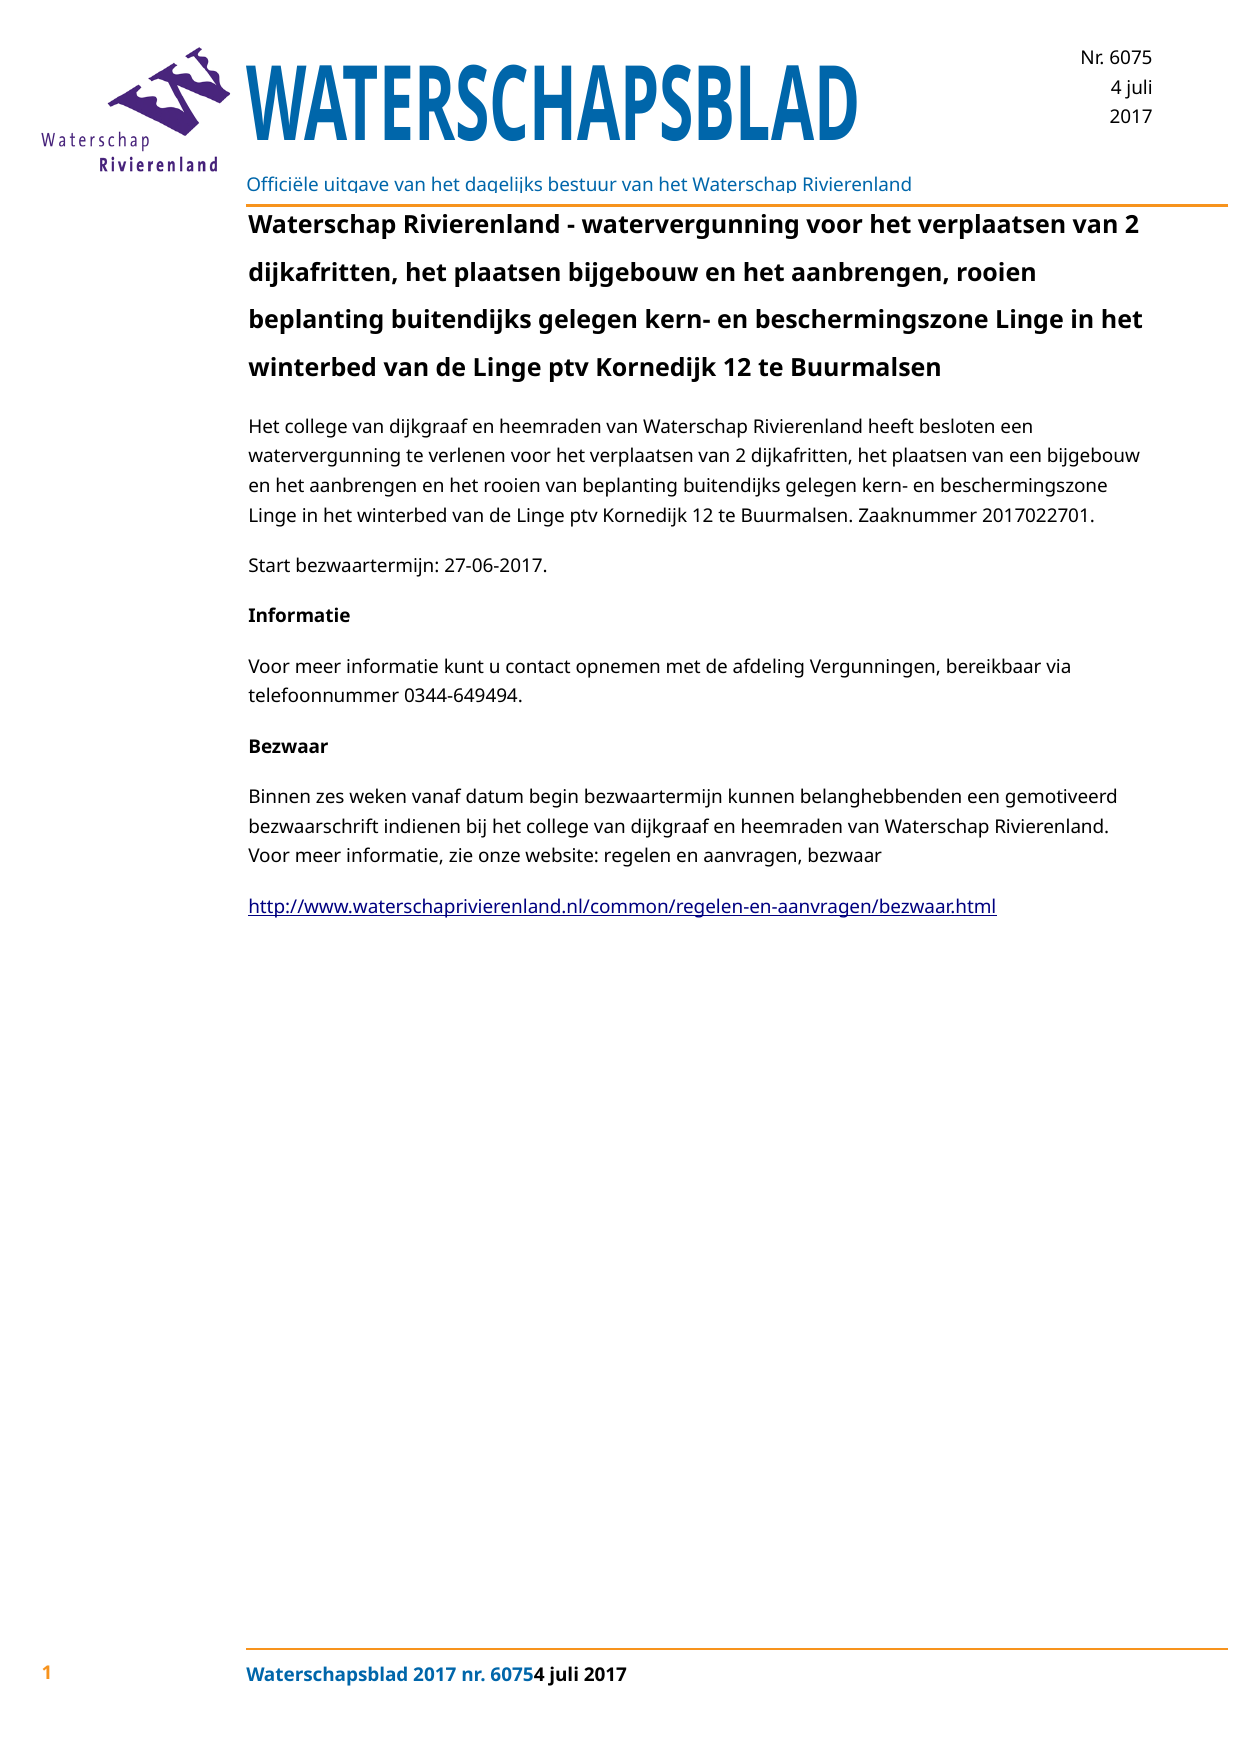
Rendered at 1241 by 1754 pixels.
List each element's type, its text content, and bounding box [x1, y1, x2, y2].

text Waterschap Rivierenland - watervergunning voor het verplaatsen van 2 dijkafritten, het plaatsen bijgebouw en het aanbrengen, rooien beplanting buitendijks gelegen kern- en beschermingszone Linge in het winterbed van de Linge ptv Kornedijk 12 te Buurmalsen [248, 207, 1152, 384]
text Het college van dijkgraaf en heemraden van Waterschap Rivierenland heeft besloten een watervergunning te verlenen voor het verplaatsen van 2 dijkafritten, het plaatsen van een bijgebouw en het aanbrengen en het rooien van beplanting buitendijks gelegen kern- en beschermingszone Linge in het winterbed van de Linge ptv Kornedijk 12 te Buurmalsen. Zaaknummer 2017022701. [248, 413, 1152, 528]
text Bezwaar [248, 733, 1152, 759]
text Informatie [248, 603, 1152, 628]
text Binnen zes weken vanaf datum begin bezwaartermijn kunnen belanghebbenden een gemotiveerd bezwaarschrift indienen bij het college van dijkgraaf en heemraden van Waterschap Rivierenland. Voor meer informatie, zie onze website: regelen en aanvragen, bezwaar [248, 783, 1152, 868]
text Start bezwaartermijn: 27-06-2017. [248, 552, 1152, 578]
text Voor meer informatie kunt u contact opnemen met de afdeling Vergunningen, bereikbaar via telefoonnummer 0344-649494. [248, 653, 1152, 708]
text http://www.waterschaprivierenland.nl/common/regelen-en-aanvragen/bezwaar.html [248, 893, 1152, 919]
picture [41, 47, 231, 172]
